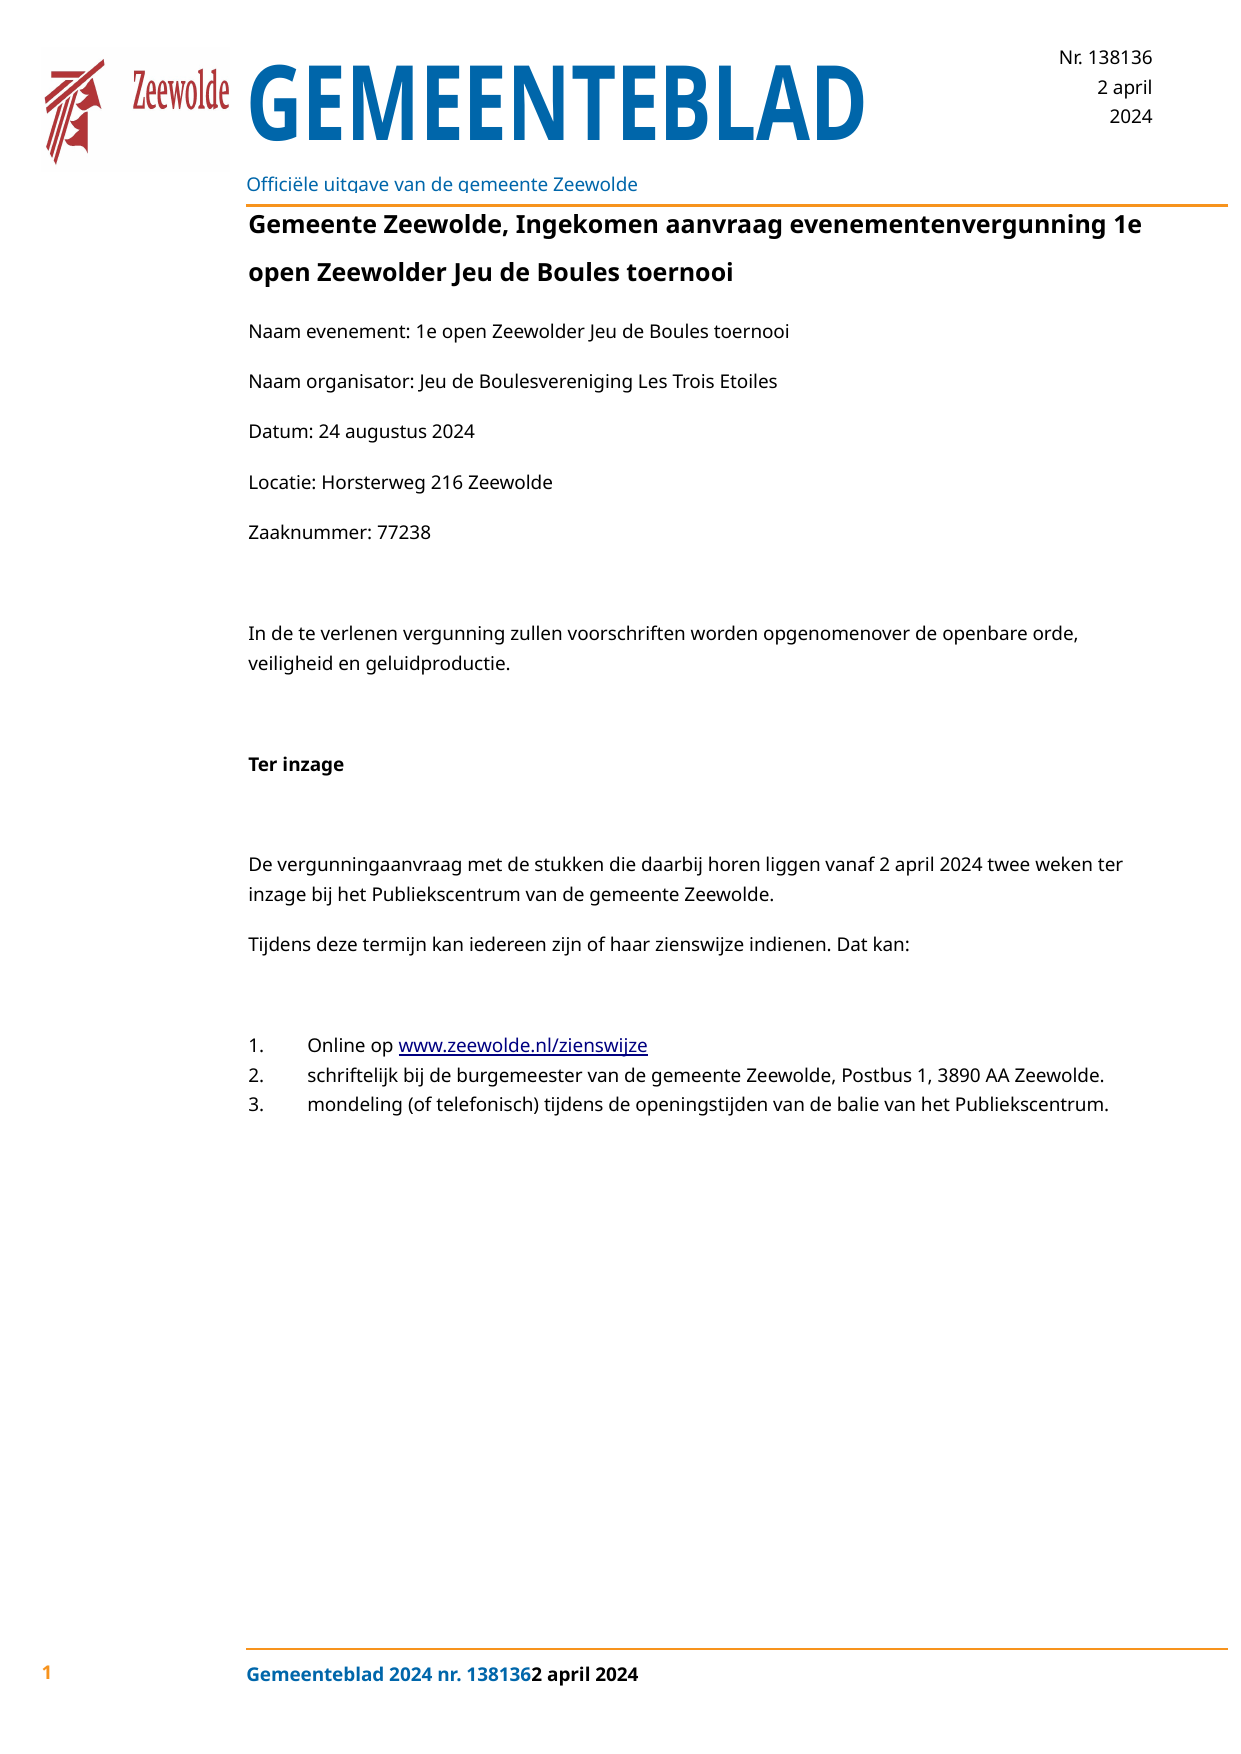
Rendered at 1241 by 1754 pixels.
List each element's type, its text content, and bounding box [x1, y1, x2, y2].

text Naam organisator: Jeu de Boulesvereniging Les Trois Etoiles [248, 368, 1152, 394]
list Online op www.zeewolde.nl/zienswijze [248, 1032, 1152, 1058]
text Datum: 24 augustus 2024 [248, 419, 1152, 444]
text Tijdens deze termijn kan iedereen zijn of haar zienswijze indienen. Dat kan: [248, 932, 1152, 957]
text Naam evenement: 1e open Zeewolder Jeu de Boules toernooi [248, 318, 1152, 344]
text Ter inzage [248, 751, 1152, 777]
text De vergunningaanvraag met de stukken die daarbij horen liggen vanaf 2 april 2024 twee weken ter inzage bij het Publiekscentrum van de gemeente Zeewolde. [248, 852, 1152, 907]
list schriftelijk bij de burgemeester van de gemeente Zeewolde, Postbus 1, 3890 AA Zeewolde. [248, 1062, 1152, 1088]
text Locatie: Horsterweg 216 Zeewolde [248, 469, 1152, 495]
list mondeling (of telefonisch) tijdens de openingstijden van de balie van het Publiekscentrum. [248, 1092, 1152, 1117]
text In de te verlenen vergunning zullen voorschriften worden opgenomenover de openbare orde, veiligheid en geluidproductie. [248, 620, 1152, 676]
picture [41, 47, 231, 172]
text Gemeente Zeewolde, Ingekomen aanvraag evenementenvergunning 1e open Zeewolder Jeu de Boules toernooi [248, 207, 1152, 288]
text Zaaknummer: 77238 [248, 519, 1152, 545]
